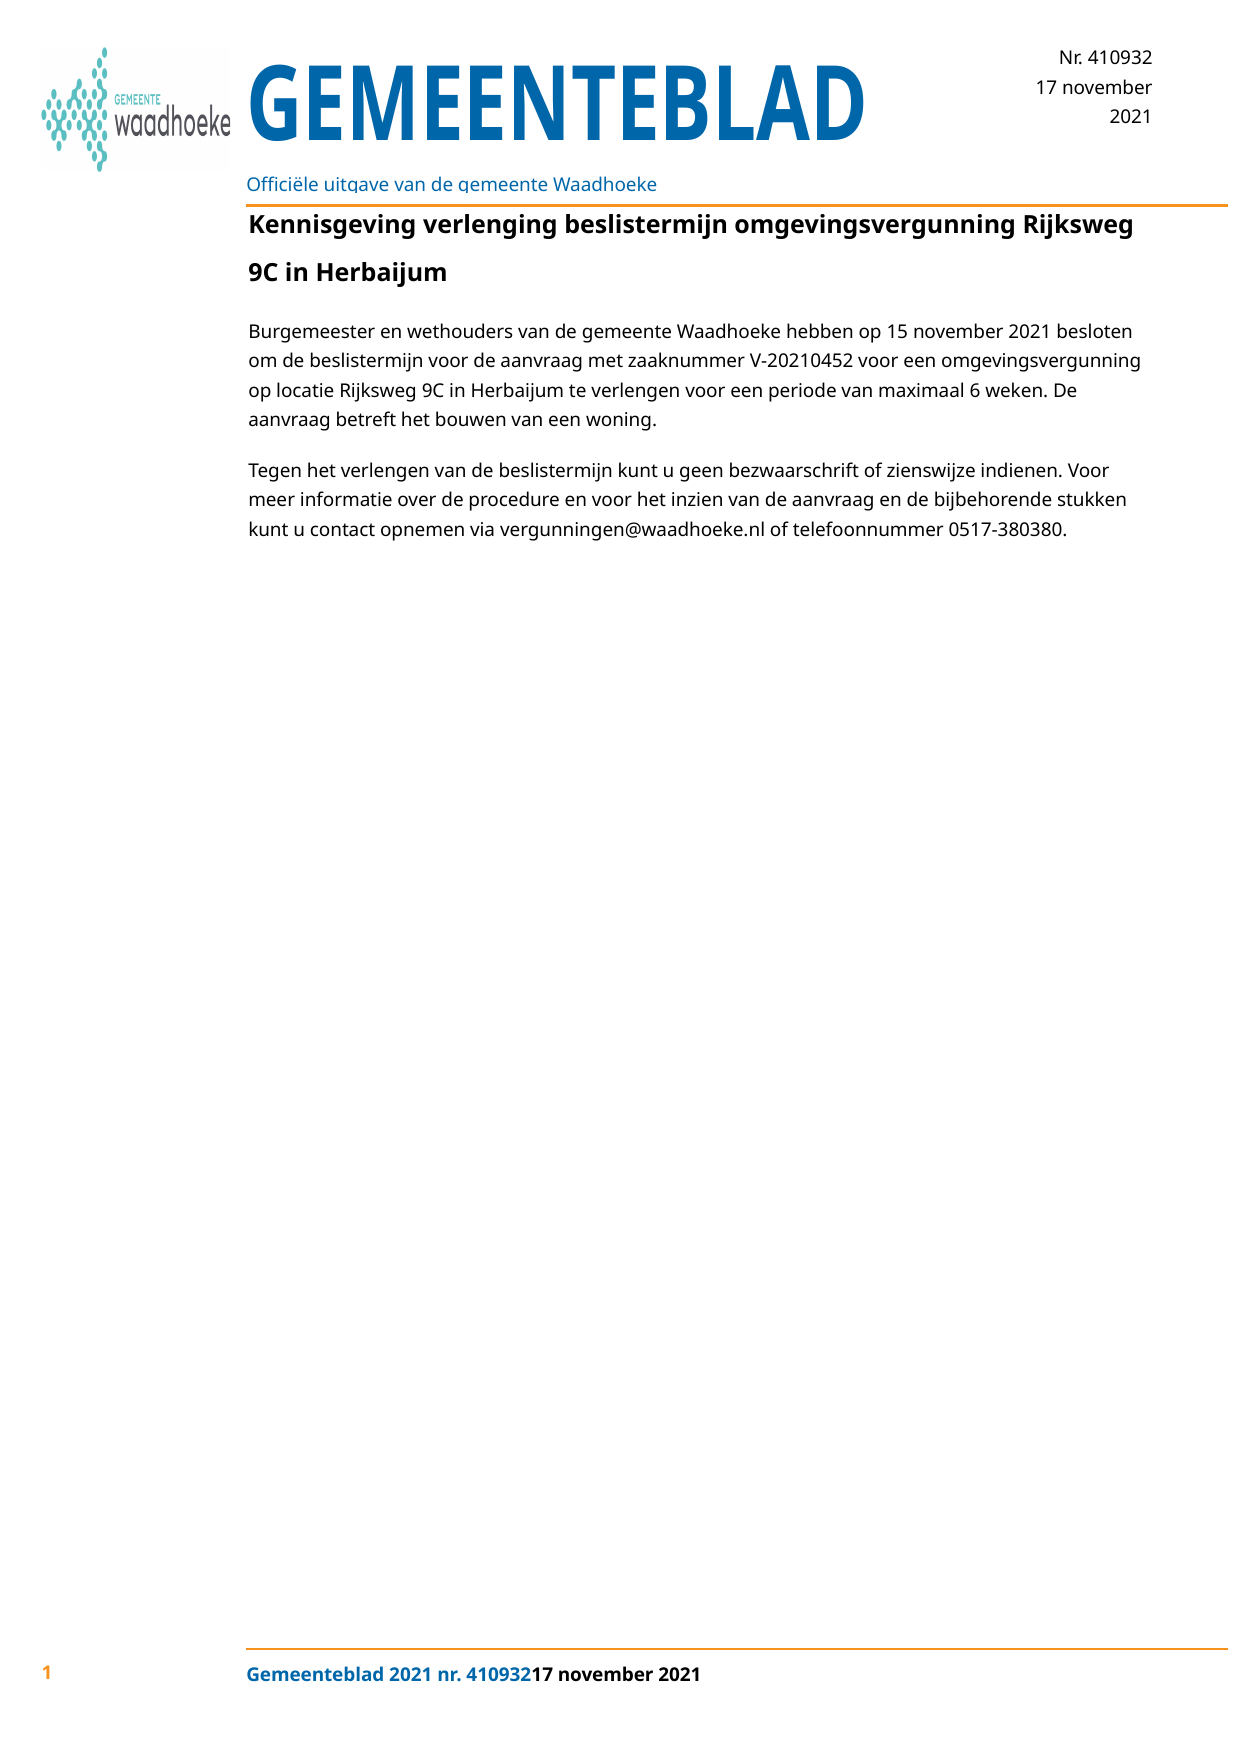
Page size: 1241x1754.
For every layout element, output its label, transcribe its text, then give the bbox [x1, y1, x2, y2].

text Burgemeester en wethouders van de gemeente Waadhoeke hebben op 15 november 2021 besloten om de beslistermijn voor de aanvraag met zaaknummer V-20210452 voor een omgevingsvergunning op locatie Rijksweg 9C in Herbaijum te verlengen voor een periode van maximaal 6 weken. De aanvraag betreft het bouwen van een woning. [248, 318, 1152, 432]
text Kennisgeving verlenging beslistermijn omgevingsvergunning Rijksweg 9C in Herbaijum [248, 207, 1152, 288]
picture [41, 47, 231, 172]
text Tegen het verlengen van de beslistermijn kunt u geen bezwaarschrift of zienswijze indienen. Voor meer informatie over de procedure en voor het inzien van de aanvraag en de bijbehorende stukken kunt u contact opnemen via vergunningen@waadhoeke.nl of telefoonnummer 0517-380380. [248, 457, 1152, 542]
